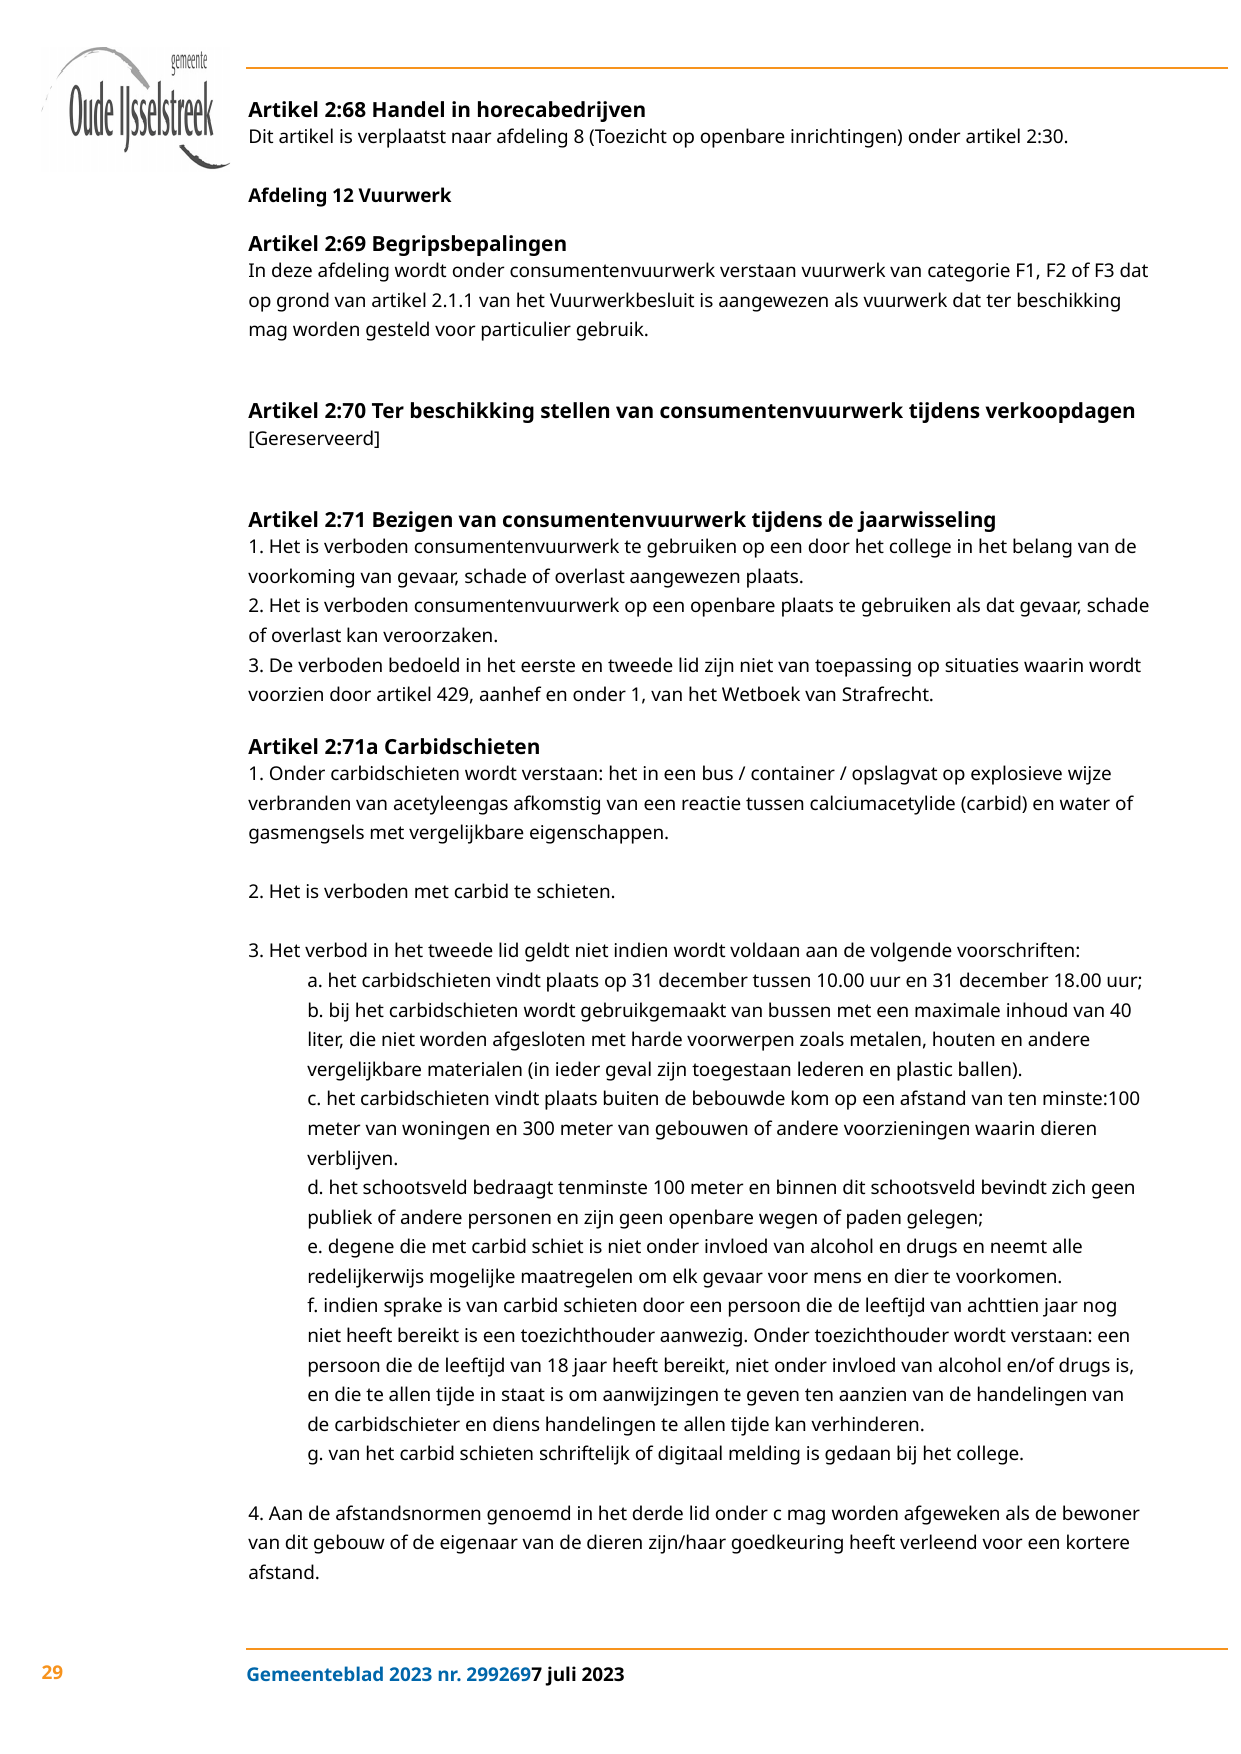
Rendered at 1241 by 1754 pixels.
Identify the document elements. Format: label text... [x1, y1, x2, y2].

text In deze afdeling wordt onder consumentenvuurwerk verstaan vuurwerk van categorie F1, F2 of F3 dat op grond van artikel 2.1.1 van het Vuurwerkbesluit is aangewezen als vuurwerk dat ter beschikking mag worden gesteld voor particulier gebruik. [248, 257, 1152, 342]
text 4. Aan de afstandsnormen genoemd in het derde lid onder c mag worden afgeweken als de bewoner van dit gebouw of de eigenaar van de dieren zijn/haar goedkeuring heeft verleend voor een kortere afstand. [248, 1500, 1152, 1585]
picture [41, 47, 231, 172]
text 3. De verboden bedoeld in het eerste en tweede lid zijn niet van toepassing op situaties waarin wordt voorzien door artikel 429, aanhef en onder 1, van het Wetboek van Strafrecht. [248, 652, 1152, 707]
list d. het schootsveld bedraagt tenminste 100 meter en binnen dit schootsveld bevindt zich geen publiek of andere personen en zijn geen openbare wegen of paden gelegen; [248, 1174, 1152, 1230]
text Artikel 2:70 Ter beschikking stellen van consumentenvuurwerk tijdens verkoopdagen [248, 397, 1152, 425]
text 1. Onder carbidschieten wordt verstaan: het in een bus / container / opslagvat op explosieve wijze verbranden van acetyleengas afkomstig van een reactie tussen calciumacetylide (carbid) en water of gasmengsels met vergelijkbare eigenschappen. [248, 760, 1152, 845]
text Afdeling 12 Vuurwerk [248, 182, 1152, 208]
text Artikel 2:71 Bezigen van consumentenvuurwerk tijdens de jaarwisseling [248, 505, 1152, 533]
text Artikel 2:71a Carbidschieten [248, 732, 1152, 760]
text 2. Het is verboden met carbid te schieten. [248, 878, 1152, 904]
text Artikel 2:69 Begripsbepalingen [248, 229, 1152, 257]
list c. het carbidschieten vindt plaats buiten de bebouwde kom op een afstand van ten minste:100 meter van woningen en 300 meter van gebouwen of andere voorzieningen waarin dieren verblijven. [248, 1086, 1152, 1171]
text 2. Het is verboden consumentenvuurwerk op een openbare plaats te gebruiken als dat gevaar, schade of overlast kan veroorzaken. [248, 593, 1152, 648]
list g. van het carbid schieten schriftelijk of digitaal melding is gedaan bij het college. [248, 1441, 1152, 1466]
list e. degene die met carbid schiet is niet onder invloed van alcohol en drugs en neemt alle redelijkerwijs mogelijke maatregelen om elk gevaar voor mens en dier te voorkomen. [248, 1233, 1152, 1289]
list f. indien sprake is van carbid schieten door een persoon die de leeftijd van achttien jaar nog niet heeft bereikt is een toezichthouder aanwezig. Onder toezichthouder wordt verstaan: een persoon die de leeftijd van 18 jaar heeft bereikt, niet onder invloed van alcohol en/of drugs is, en die te allen tijde in staat is om aanwijzingen te geven ten aanzien van de handelingen van de carbidschieter en diens handelingen te allen tijde kan verhinderen. [248, 1293, 1152, 1437]
list b. bij het carbidschieten wordt gebruikgemaakt van bussen met een maximale inhoud van 40 liter, die niet worden afgesloten met harde voorwerpen zoals metalen, houten en andere vergelijkbare materialen (in ieder geval zijn toegestaan lederen en plastic ballen). [248, 997, 1152, 1082]
text Dit artikel is verplaatst naar afdeling 8 (Toezicht op openbare inrichtingen) onder artikel 2:30. [248, 123, 1152, 149]
text [Gereserveerd] [248, 425, 1152, 451]
text Artikel 2:68 Handel in horecabedrijven [248, 95, 1152, 123]
text 3. Het verbod in het tweede lid geldt niet indien wordt voldaan aan de volgende voorschriften: [248, 938, 1152, 963]
list a. het carbidschieten vindt plaats op 31 december tussen 10.00 uur en 31 december 18.00 uur; [248, 967, 1152, 993]
text 1. Het is verboden consumentenvuurwerk te gebruiken op een door het college in het belang van de voorkoming van gevaar, schade of overlast aangewezen plaats. [248, 533, 1152, 589]
